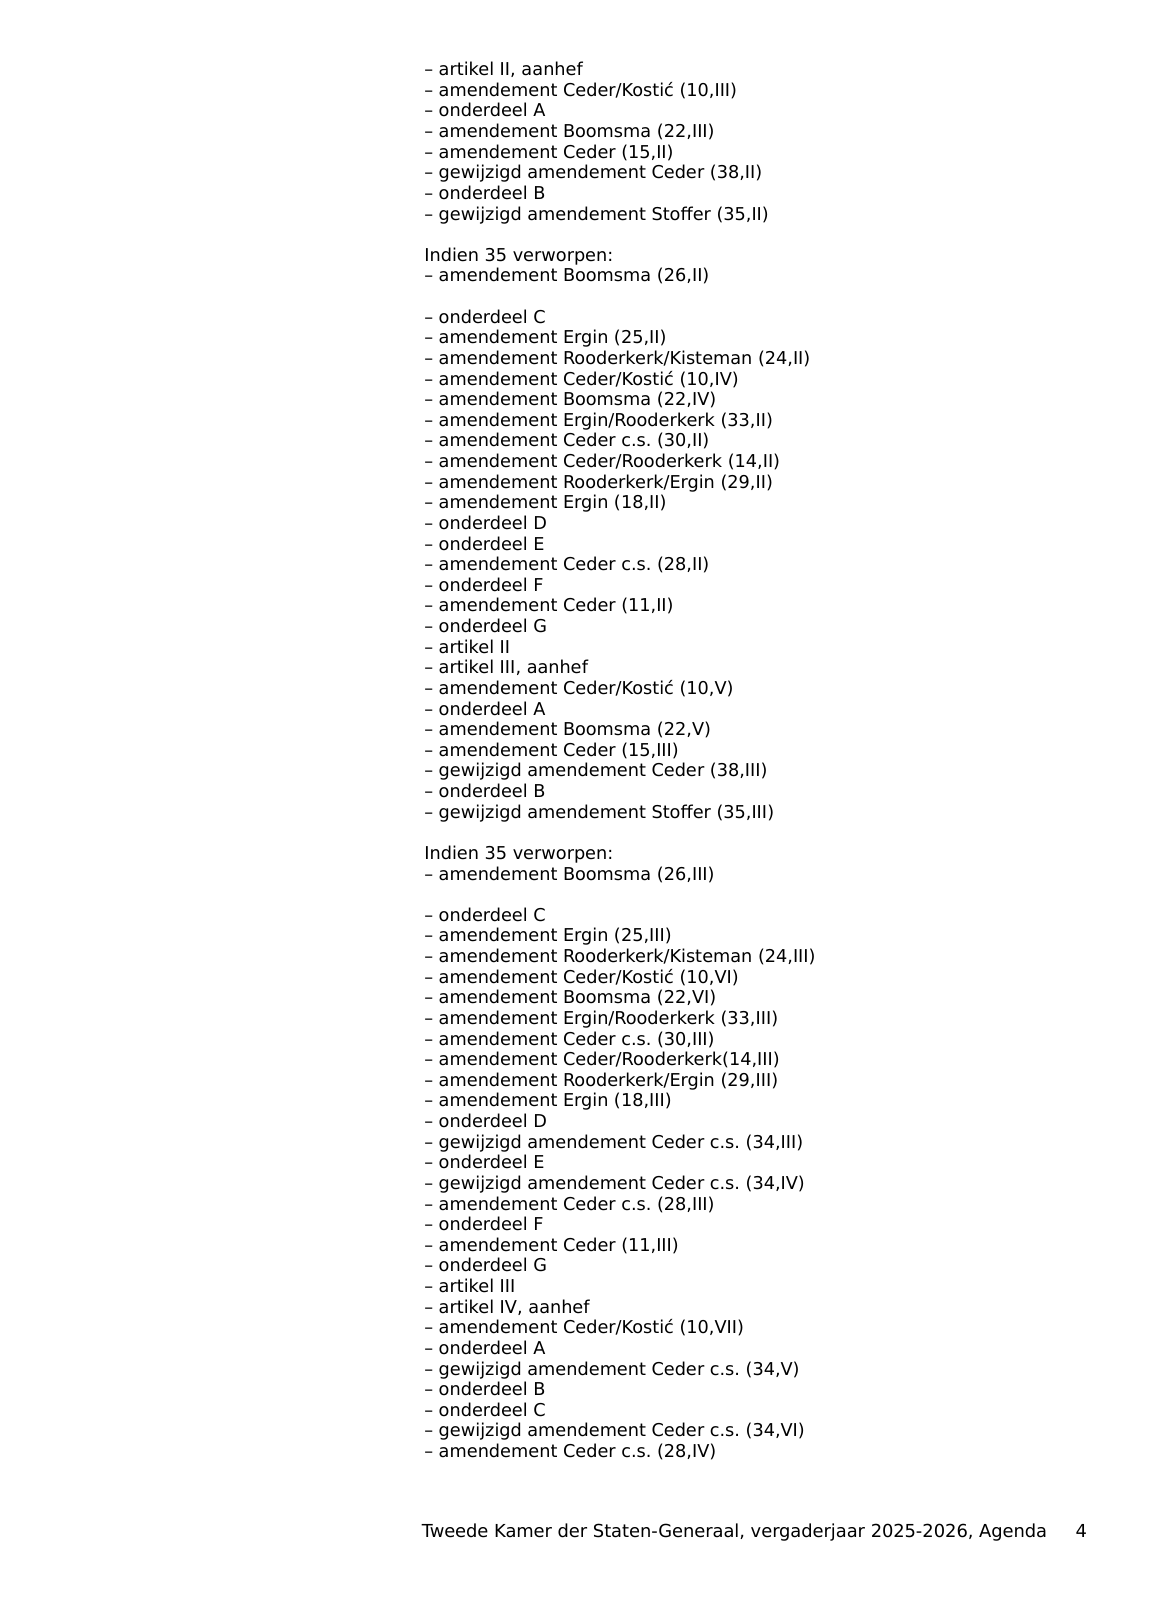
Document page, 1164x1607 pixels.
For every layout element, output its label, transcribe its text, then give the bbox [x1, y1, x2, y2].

table_cell [77, 183, 401, 203]
table_cell [77, 595, 401, 616]
table_cell – amendement Ceder c.s. (28,II) [418, 554, 1087, 575]
table_cell [401, 760, 418, 781]
table_cell – gewijzigd amendement Ceder (38,II) [418, 162, 1087, 183]
table_cell [77, 80, 401, 100]
table_cell [77, 987, 401, 1008]
table_cell [401, 616, 418, 637]
table_cell [401, 513, 418, 533]
table_cell [401, 1132, 418, 1152]
table_cell [401, 987, 418, 1008]
table_cell [401, 1029, 418, 1049]
table_cell [401, 1255, 418, 1276]
table_cell [77, 637, 401, 657]
table_cell [401, 884, 418, 905]
table_cell [401, 864, 418, 884]
table_cell – amendement Ceder c.s. (30,III) [418, 1029, 1087, 1049]
table_cell – amendement Ceder c.s. (30,II) [418, 430, 1087, 451]
table_cell [77, 204, 401, 224]
table_cell – gewijzigd amendement Stoffer (35,III) [418, 802, 1087, 822]
table_cell [401, 946, 418, 967]
table_cell [77, 1276, 401, 1297]
table_cell [77, 1049, 401, 1070]
table_cell [401, 142, 418, 162]
table_cell [77, 1255, 401, 1276]
table_cell [77, 1111, 401, 1132]
table_cell [77, 224, 401, 245]
table_cell [418, 286, 1087, 307]
table_cell – onderdeel A [418, 1338, 1087, 1358]
table_cell [401, 1235, 418, 1255]
table_cell [77, 1317, 401, 1338]
table_cell [401, 80, 418, 100]
table_cell [77, 1441, 401, 1462]
table_cell [401, 1049, 418, 1070]
table_cell [77, 307, 401, 327]
table_cell [401, 286, 418, 307]
table_cell [77, 822, 401, 843]
table_cell [401, 719, 418, 740]
table_cell – amendement Ceder (15,II) [418, 142, 1087, 162]
table_cell – amendement Ergin (25,II) [418, 327, 1087, 348]
table_cell [77, 781, 401, 802]
table_cell – amendement Ceder (15,III) [418, 740, 1087, 760]
table_cell [401, 1152, 418, 1173]
table_cell – gewijzigd amendement Stoffer (35,II) [418, 204, 1087, 224]
table_cell – amendement Boomsma (22,V) [418, 719, 1087, 740]
table_cell [77, 286, 401, 307]
table_cell [77, 1359, 401, 1379]
table_cell [77, 575, 401, 595]
table_cell [401, 1173, 418, 1193]
table_cell [401, 100, 418, 121]
table_cell [77, 1152, 401, 1173]
table_cell [77, 1194, 401, 1214]
table_cell [77, 1173, 401, 1193]
table_cell [418, 822, 1087, 843]
table_cell – onderdeel D [418, 1111, 1087, 1132]
table_cell [401, 204, 418, 224]
table_cell [77, 864, 401, 884]
table_cell [401, 575, 418, 595]
table_cell [401, 1276, 418, 1297]
table_cell [401, 369, 418, 389]
table_cell [401, 224, 418, 245]
table_cell – onderdeel E [418, 534, 1087, 554]
table_cell – amendement Ceder/Kostić (10,III) [418, 80, 1087, 100]
table_cell [77, 802, 401, 822]
table_cell – amendement Ergin/Rooderkerk (33,III) [418, 1008, 1087, 1028]
table_cell – amendement Ergin (18,III) [418, 1090, 1087, 1111]
table_cell [77, 142, 401, 162]
table_cell – onderdeel C [418, 905, 1087, 925]
table_cell [77, 1214, 401, 1235]
table_cell [77, 513, 401, 533]
table_cell – amendement Ceder/Kostić (10,VI) [418, 967, 1087, 987]
table_cell – onderdeel E [418, 1152, 1087, 1173]
table_cell Indien 35 verworpen: [418, 843, 1087, 863]
table_cell [401, 1359, 418, 1379]
table_cell [401, 245, 418, 265]
table_cell – onderdeel B [418, 781, 1087, 802]
table_cell – onderdeel F [418, 575, 1087, 595]
table_cell – amendement Ceder/Kostić (10,VII) [418, 1317, 1087, 1338]
table_cell [401, 740, 418, 760]
table_cell [401, 162, 418, 183]
table_cell – gewijzigd amendement Ceder c.s. (34,IV) [418, 1173, 1087, 1193]
table_cell [77, 554, 401, 575]
table_cell [401, 1194, 418, 1214]
table_cell – amendement Rooderkerk/Kisteman (24,II) [418, 348, 1087, 368]
table_cell – amendement Ceder (11,III) [418, 1235, 1087, 1255]
table_cell – gewijzigd amendement Ceder c.s. (34,V) [418, 1359, 1087, 1379]
table_cell [77, 59, 401, 80]
table_cell [401, 121, 418, 142]
table_cell [401, 183, 418, 203]
table_cell [77, 1008, 401, 1028]
table_cell [77, 162, 401, 183]
table_cell [77, 719, 401, 740]
table_cell [77, 678, 401, 698]
table_cell [401, 327, 418, 348]
table_cell [77, 1297, 401, 1317]
table_cell [77, 492, 401, 513]
table_cell [77, 265, 401, 286]
table_cell – artikel II, aanhef [418, 59, 1087, 80]
table_cell [401, 534, 418, 554]
table_cell – onderdeel C [418, 307, 1087, 327]
table_cell [401, 1090, 418, 1111]
table_cell – amendement Ceder/Rooderkerk (14,II) [418, 451, 1087, 472]
table_cell [77, 1420, 401, 1441]
table_cell – artikel III [418, 1276, 1087, 1297]
table_cell – gewijzigd amendement Ceder c.s. (34,III) [418, 1132, 1087, 1152]
table_cell [401, 781, 418, 802]
table_cell – onderdeel A [418, 100, 1087, 121]
table_cell – onderdeel D [418, 513, 1087, 533]
table_cell [77, 1029, 401, 1049]
table_cell [77, 884, 401, 905]
table_cell – amendement Ceder c.s. (28,III) [418, 1194, 1087, 1214]
table_cell [77, 430, 401, 451]
table_cell [77, 925, 401, 946]
table_cell – onderdeel B [418, 183, 1087, 203]
table_cell [418, 224, 1087, 245]
table_cell [77, 1132, 401, 1152]
table_cell [401, 595, 418, 616]
table_cell [77, 1379, 401, 1400]
table_cell [77, 121, 401, 142]
table_cell [77, 534, 401, 554]
table_cell – amendement Boomsma (26,II) [418, 265, 1087, 286]
table_cell – artikel II [418, 637, 1087, 657]
table_cell – amendement Boomsma (22,III) [418, 121, 1087, 142]
table_cell [401, 265, 418, 286]
table_cell [401, 307, 418, 327]
table_cell – onderdeel A [418, 699, 1087, 719]
table_cell [401, 843, 418, 863]
table_cell [77, 843, 401, 863]
table_cell [401, 1297, 418, 1317]
table_cell – amendement Boomsma (22,IV) [418, 389, 1087, 410]
table_cell [401, 1317, 418, 1338]
table_cell [77, 389, 401, 410]
table_cell [418, 884, 1087, 905]
table_cell – gewijzigd amendement Ceder c.s. (34,VI) [418, 1420, 1087, 1441]
table_cell [77, 369, 401, 389]
table_cell [401, 430, 418, 451]
table_cell – onderdeel F [418, 1214, 1087, 1235]
table_cell [77, 410, 401, 430]
table_cell – amendement Ergin (25,III) [418, 925, 1087, 946]
table_cell – amendement Ergin (18,II) [418, 492, 1087, 513]
table_cell [77, 616, 401, 637]
table_cell [401, 967, 418, 987]
table_cell [401, 678, 418, 698]
table_cell [401, 699, 418, 719]
table_cell – amendement Rooderkerk/Ergin (29,III) [418, 1070, 1087, 1090]
table_cell [77, 946, 401, 967]
table_cell [401, 925, 418, 946]
table_cell [401, 1420, 418, 1441]
table_cell – amendement Ceder/Rooderkerk(14,III) [418, 1049, 1087, 1070]
table_cell – onderdeel B [418, 1379, 1087, 1400]
table_cell – amendement Ceder/Kostić (10,IV) [418, 369, 1087, 389]
table_cell [77, 657, 401, 678]
table_cell [77, 327, 401, 348]
table_cell [77, 100, 401, 121]
table_cell – onderdeel G [418, 1255, 1087, 1276]
table_cell [401, 1338, 418, 1358]
table_cell [401, 492, 418, 513]
table_cell [401, 1111, 418, 1132]
table_cell [77, 1400, 401, 1420]
table_cell [401, 554, 418, 575]
table_cell [401, 410, 418, 430]
table_cell [77, 245, 401, 265]
table_cell [401, 451, 418, 472]
table_cell [77, 1090, 401, 1111]
table_cell [77, 451, 401, 472]
table_cell [401, 657, 418, 678]
table_cell – artikel III, aanhef [418, 657, 1087, 678]
table_cell [401, 1441, 418, 1462]
table_cell [401, 59, 418, 80]
table_cell – amendement Rooderkerk/Ergin (29,II) [418, 472, 1087, 492]
table_cell [401, 1070, 418, 1090]
table_cell – onderdeel G [418, 616, 1087, 637]
table_cell [77, 348, 401, 368]
table_cell [77, 472, 401, 492]
table_cell [401, 1379, 418, 1400]
table_cell [401, 1214, 418, 1235]
table_cell [401, 802, 418, 822]
table_cell – amendement Boomsma (22,VI) [418, 987, 1087, 1008]
table_cell [77, 740, 401, 760]
table_cell [401, 472, 418, 492]
table_cell [77, 905, 401, 925]
table_cell – amendement Ceder c.s. (28,IV) [418, 1441, 1087, 1462]
table_cell – gewijzigd amendement Ceder (38,III) [418, 760, 1087, 781]
table_cell [401, 1400, 418, 1420]
table_cell [77, 699, 401, 719]
table_cell [401, 389, 418, 410]
table_cell [401, 348, 418, 368]
table_cell [77, 1338, 401, 1358]
table_cell – amendement Ergin/Rooderkerk (33,II) [418, 410, 1087, 430]
table_cell – amendement Rooderkerk/Kisteman (24,III) [418, 946, 1087, 967]
table_cell [401, 822, 418, 843]
table_cell [401, 1008, 418, 1028]
table_cell – amendement Boomsma (26,III) [418, 864, 1087, 884]
table_cell [77, 760, 401, 781]
table_cell – amendement Ceder (11,II) [418, 595, 1087, 616]
table_cell [401, 905, 418, 925]
table_cell – amendement Ceder/Kostić (10,V) [418, 678, 1087, 698]
table_cell – onderdeel C [418, 1400, 1087, 1420]
table_cell [77, 967, 401, 987]
table_cell [77, 1070, 401, 1090]
table_cell [77, 1235, 401, 1255]
table_cell Indien 35 verworpen: [418, 245, 1087, 265]
table_cell [401, 637, 418, 657]
table_cell – artikel IV, aanhef [418, 1297, 1087, 1317]
